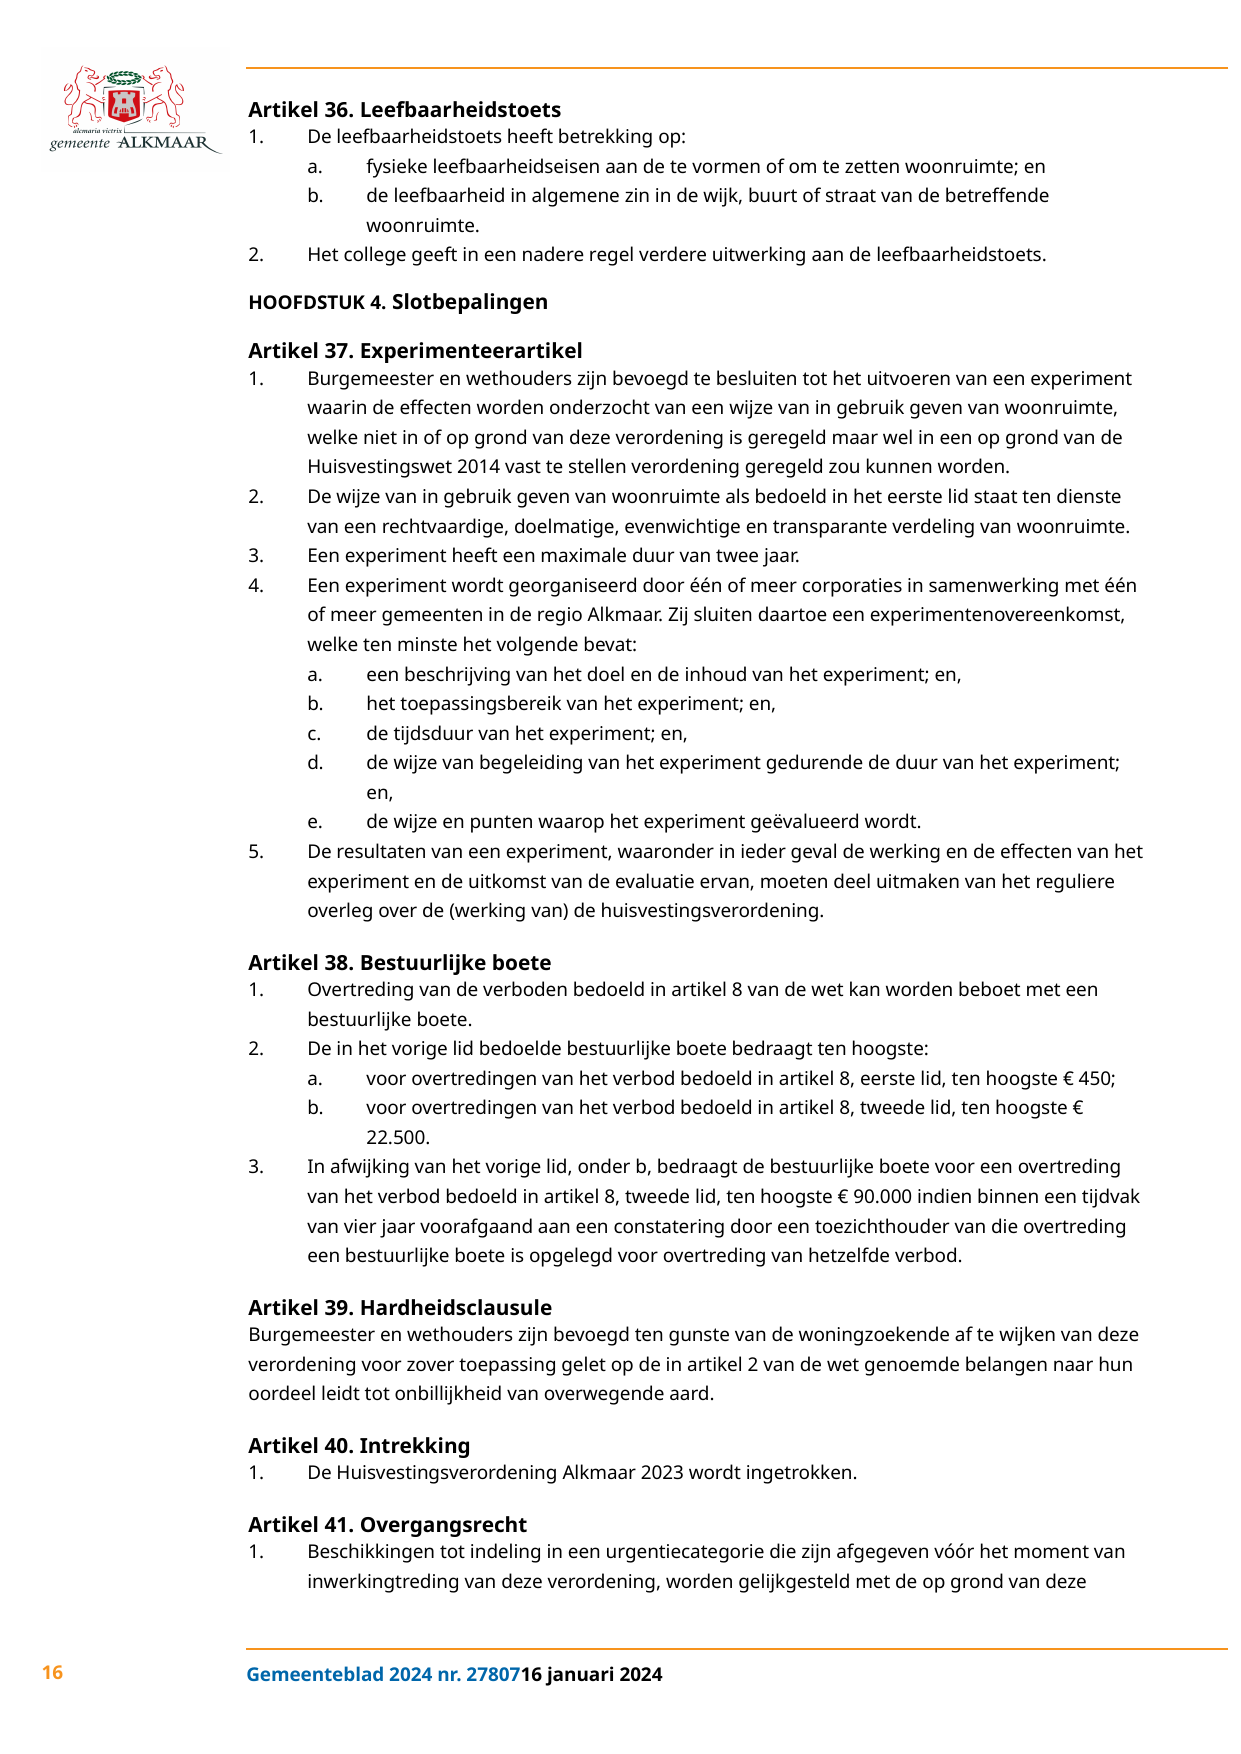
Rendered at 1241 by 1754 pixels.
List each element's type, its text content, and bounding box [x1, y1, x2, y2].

list Een experiment heeft een maximale duur van twee jaar. [248, 542, 1152, 568]
text Artikel 37. Experimenteerartikel [248, 336, 1152, 365]
list de leefbaarheid in algemene zin in de wijk, buurt of straat van de betreffende woonruimte. [307, 182, 1152, 238]
list voor overtredingen van het verbod bedoeld in artikel 8, eerste lid, ten hoogste € 450; [307, 1065, 1152, 1091]
list De Huisvestingsverordening Alkmaar 2023 wordt ingetrokken. [248, 1459, 1152, 1485]
list de tijdsduur van het experiment; en, [307, 720, 1152, 746]
list De wijze van in gebruik geven van woonruimte als bedoeld in het eerste lid staat ten dienste van een rechtvaardige, doelmatige, evenwichtige en transparante verdeling van woonruimte. [248, 483, 1152, 538]
list In afwijking van het vorige lid, onder b, bedraagt de bestuurlijke boete voor een overtreding van het verbod bedoeld in artikel 8, tweede lid, ten hoogste € 90.000 indien binnen een tijdvak van vier jaar voorafgaand aan een constatering door een toezichthouder van die overtreding een bestuurlijke boete is opgelegd voor overtreding van hetzelfde verbod. [248, 1154, 1152, 1268]
list het toepassingsbereik van het experiment; en, [307, 690, 1152, 716]
text Artikel 36. Leefbaarheidstoets [248, 95, 1152, 123]
picture [41, 47, 231, 172]
text Burgemeester en wethouders zijn bevoegd ten gunste van de woningzoekende af te wijken van deze verordening voor zover toepassing gelet op de in artikel 2 van de wet genoemde belangen naar hun oordeel leidt tot onbillijkheid van overwegende aard. [248, 1321, 1152, 1406]
list De in het vorige lid bedoelde bestuurlijke boete bedraagt ten hoogste: [248, 1035, 1152, 1061]
list Overtreding van de verboden bedoeld in artikel 8 van de wet kan worden beboet met een bestuurlijke boete. [248, 976, 1152, 1032]
list de wijze en punten waarop het experiment geëvalueerd wordt. [307, 809, 1152, 834]
text Artikel 41. Overgangsrecht [248, 1510, 1152, 1538]
list de wijze van begeleiding van het experiment gedurende de duur van het experiment; en, [307, 749, 1152, 805]
text Artikel 38. Bestuurlijke boete [248, 948, 1152, 976]
text HOOFDSTUK 4. Slotbepalingen [248, 287, 1152, 316]
list Burgemeester en wethouders zijn bevoegd te besluiten tot het uitvoeren van een experiment waarin de effecten worden onderzocht van een wijze van in gebruik geven van woonruimte, welke niet in of op grond van deze verordening is geregeld maar wel in een op grond van de Huisvestingswet 2014 vast te stellen verordening geregeld zou kunnen worden. [248, 365, 1152, 479]
list Beschikkingen tot indeling in een urgentiecategorie die zijn afgegeven vóór het moment van inwerkingtreding van deze verordening, worden gelijkgesteld met de op grond van deze [248, 1538, 1152, 1593]
list De resultaten van een experiment, waaronder in ieder geval de werking en de effecten van het experiment en de uitkomst van de evaluatie ervan, moeten deel uitmaken van het reguliere overleg over de (werking van) de huisvestingsverordening. [248, 838, 1152, 923]
list Een experiment wordt georganiseerd door één of meer corporaties in samenwerking met één of meer gemeenten in de regio Alkmaar. Zij sluiten daartoe een experimentenovereenkomst, welke ten minste het volgende bevat: [248, 572, 1152, 657]
text Artikel 39. Hardheidsclausule [248, 1293, 1152, 1321]
text Artikel 40. Intrekking [248, 1431, 1152, 1459]
list De leefbaarheidstoets heeft betrekking op: [248, 123, 1152, 149]
list Het college geeft in een nadere regel verdere uitwerking aan de leefbaarheidstoets. [248, 242, 1152, 267]
list voor overtredingen van het verbod bedoeld in artikel 8, tweede lid, ten hoogste € 22.500. [307, 1094, 1152, 1150]
list fysieke leefbaarheidseisen aan de te vormen of om te zetten woonruimte; en [307, 153, 1152, 178]
list een beschrijving van het doel en de inhoud van het experiment; en, [307, 661, 1152, 686]
